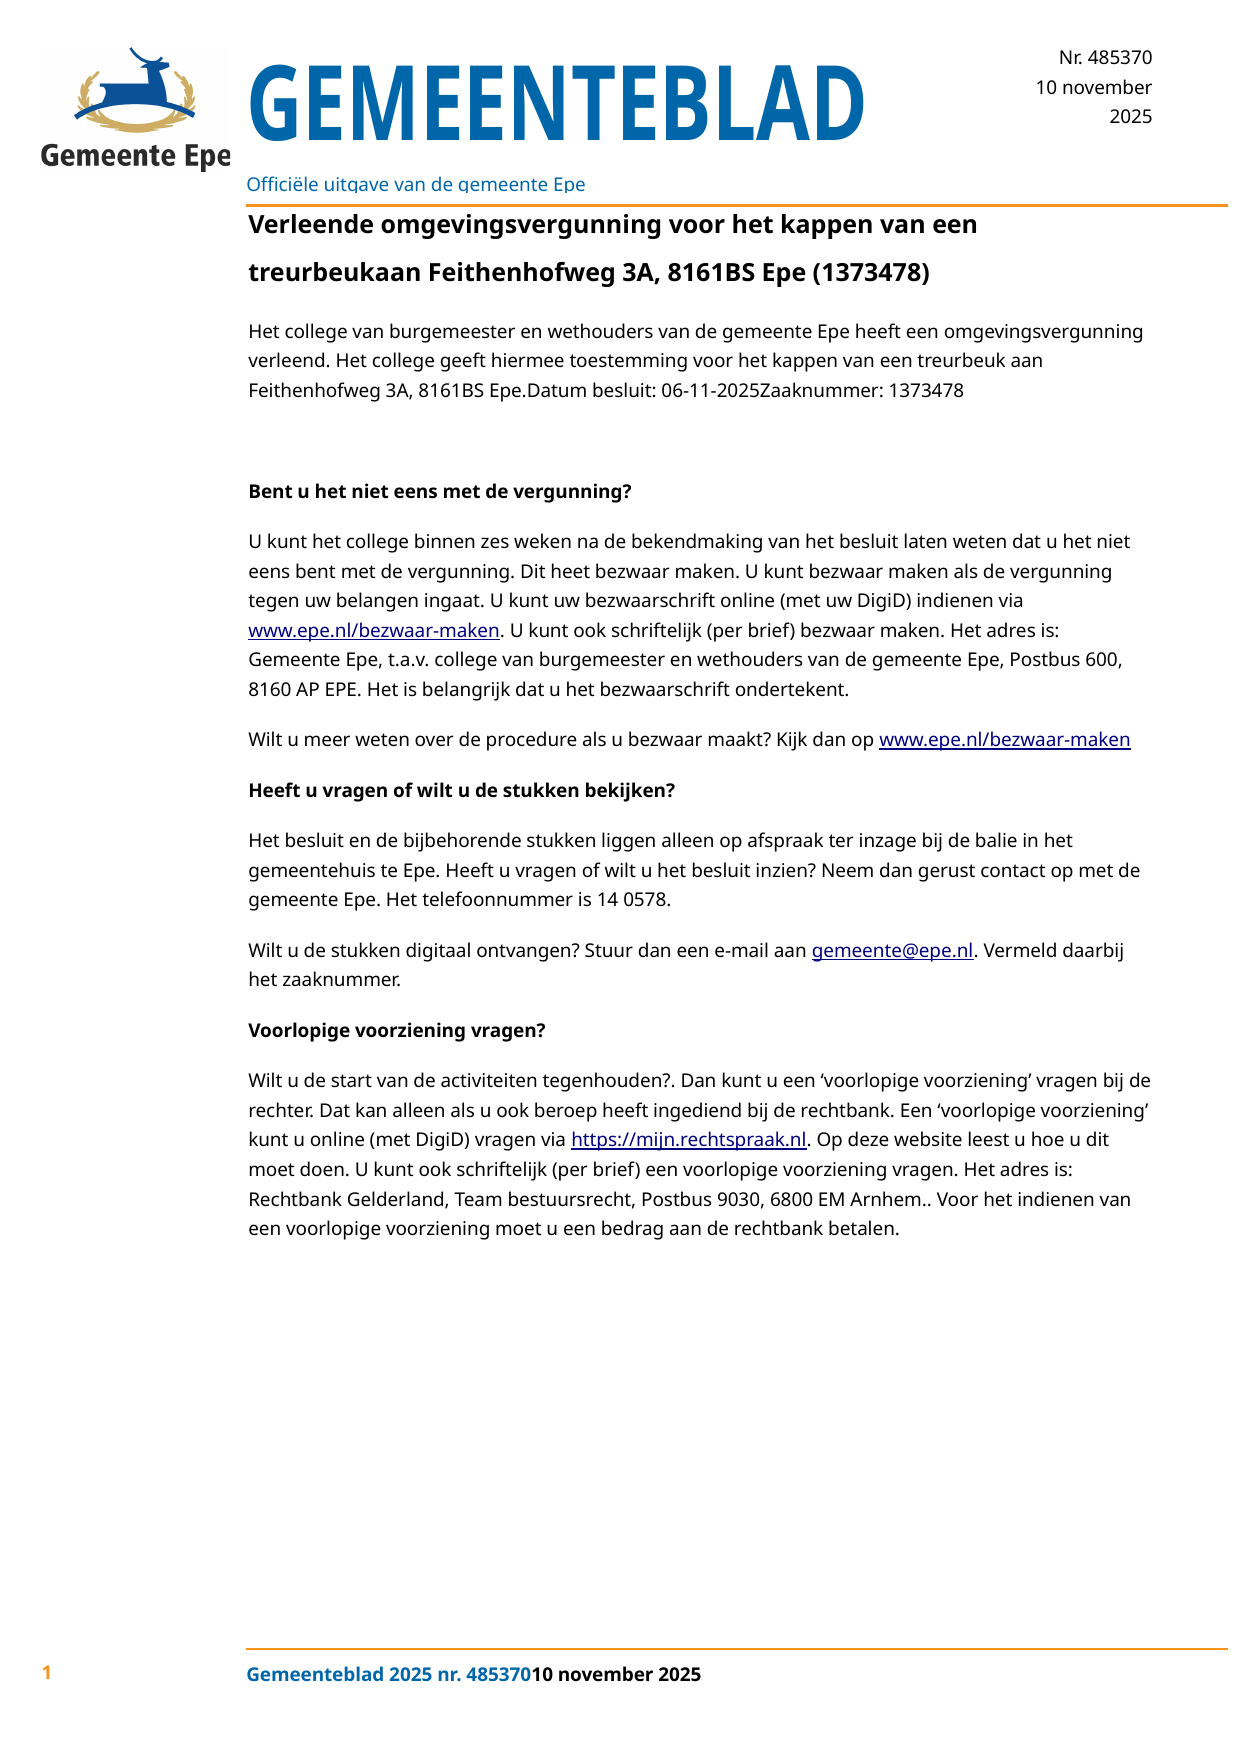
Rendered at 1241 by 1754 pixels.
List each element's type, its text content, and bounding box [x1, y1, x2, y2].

text Het college van burgemeester en wethouders van de gemeente Epe heeft een omgevingsvergunning verleend. Het college geeft hiermee toestemming voor het kappen van een treurbeuk aan Feithenhofweg 3A, 8161BS Epe.Datum besluit: 06-11-2025Zaaknummer: 1373478 [248, 318, 1152, 403]
text Heeft u vragen of wilt u de stukken bekijken? [248, 777, 1152, 803]
text Wilt u meer weten over de procedure als u bezwaar maakt? Kijk dan op www.epe.nl/bezwaar-maken [248, 727, 1152, 752]
text Voorlopige voorziening vragen? [248, 1017, 1152, 1043]
picture [41, 47, 231, 172]
text Verleende omgevingsvergunning voor het kappen van een treurbeukaan Feithenhofweg 3A, 8161BS Epe (1373478) [248, 207, 1152, 288]
text Bent u het niet eens met de vergunning? [248, 478, 1152, 504]
text Het besluit en de bijbehorende stukken liggen alleen op afspraak ter inzage bij de balie in het gemeentehuis te Epe. Heeft u vragen of wilt u het besluit inzien? Neem dan gerust contact op met de gemeente Epe. Het telefoonnummer is 14 0578. [248, 827, 1152, 912]
text Wilt u de start van de activiteiten tegenhouden?. Dan kunt u een ‘voorlopige voorziening’ vragen bij de rechter. Dat kan alleen als u ook beroep heeft ingediend bij de rechtbank. Een ‘voorlopige voorziening’ kunt u online (met DigiD) vragen via https://mijn.rechtspraak.nl. Op deze website leest u hoe u dit moet doen. U kunt ook schriftelijk (per brief) een voorlopige voorziening vragen. Het adres is: Rechtbank Gelderland, Team bestuursrecht, Postbus 9030, 6800 EM Arnhem.. Voor het indienen van een voorlopige voorziening moet u een bedrag aan de rechtbank betalen. [248, 1067, 1152, 1241]
text Wilt u de stukken digitaal ontvangen? Stuur dan een e-mail aan gemeente@epe.nl. Vermeld daarbij het zaaknummer. [248, 937, 1152, 992]
text U kunt het college binnen zes weken na de bekendmaking van het besluit laten weten dat u het niet eens bent met de vergunning. Dit heet bezwaar maken. U kunt bezwaar maken als de vergunning tegen uw belangen ingaat. U kunt uw bezwaarschrift online (met uw DigiD) indienen via www.epe.nl/bezwaar-maken. U kunt ook schriftelijk (per brief) bezwaar maken. Het adres is: Gemeente Epe, t.a.v. college van burgemeester en wethouders van de gemeente Epe, Postbus 600, 8160 AP EPE. Het is belangrijk dat u het bezwaarschrift ondertekent. [248, 528, 1152, 702]
